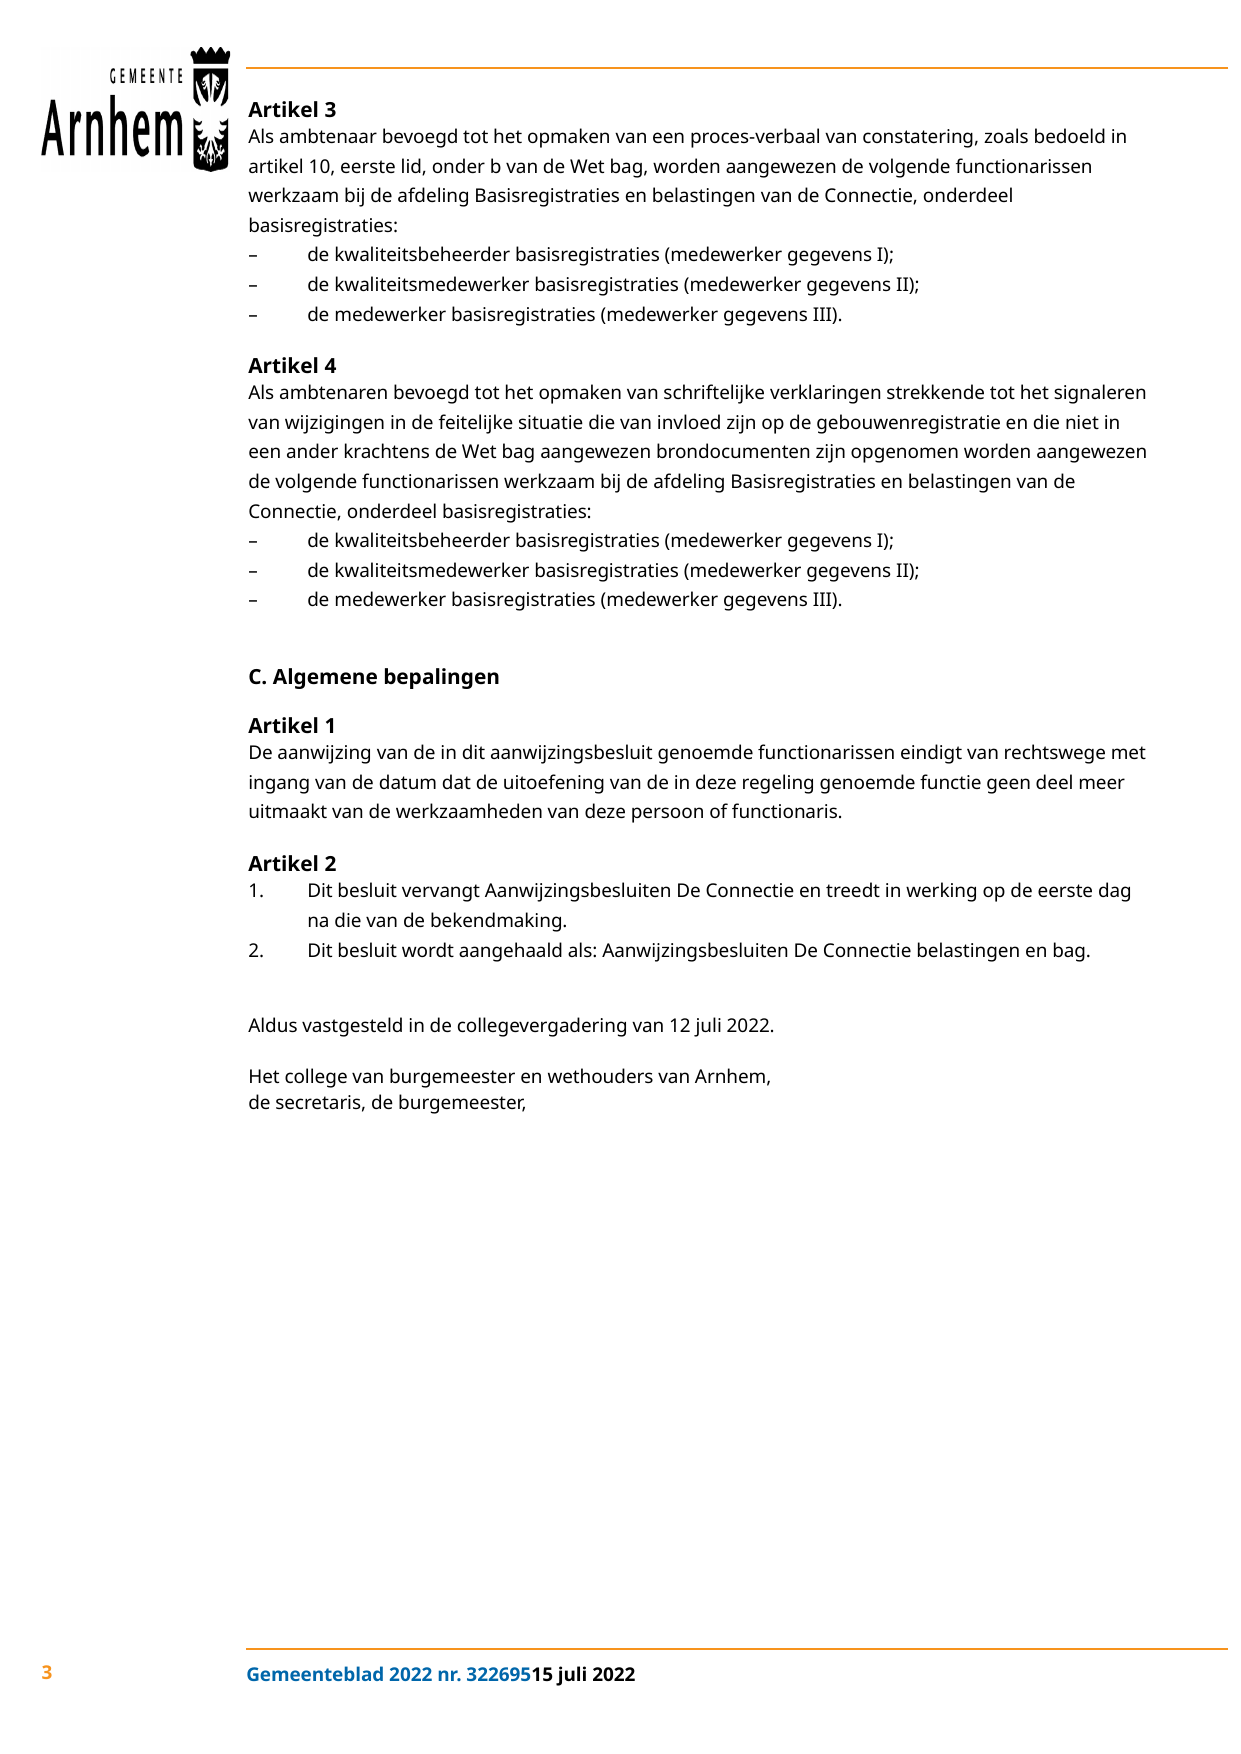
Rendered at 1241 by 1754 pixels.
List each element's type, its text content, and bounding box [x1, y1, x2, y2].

list Dit besluit wordt aangehaald als: Aanwijzingsbesluiten De Connectie belastingen en bag. [248, 937, 1152, 962]
list de medewerker basisregistraties (medewerker gegevens III). [248, 587, 1152, 612]
list de kwaliteitsbeheerder basisregistraties (medewerker gegevens I); [248, 242, 1152, 267]
text Artikel 1 [248, 711, 1152, 739]
text C. Algemene bepalingen [248, 662, 1152, 690]
text De aanwijzing van de in dit aanwijzingsbesluit genoemde functionarissen eindigt van rechtswege met ingang van de datum dat de uitoefening van de in deze regeling genoemde functie geen deel meer uitmaakt van de werkzaamheden van deze persoon of functionaris. [248, 739, 1152, 824]
text Artikel 3 [248, 95, 1152, 123]
text Aldus vastgesteld in de collegevergadering van 12 juli 2022. [248, 1012, 1152, 1038]
text Als ambtenaren bevoegd tot het opmaken van schriftelijke verklaringen strekkende tot het signaleren van wijzigingen in de feitelijke situatie die van invloed zijn op de gebouwenregistratie en die niet in een ander krachtens de Wet bag aangewezen brondocumenten zijn opgenomen worden aangewezen de volgende functionarissen werkzaam bij de afdeling Basisregistraties en belastingen van de Connectie, onderdeel basisregistraties: [248, 379, 1152, 524]
list de kwaliteitsbeheerder basisregistraties (medewerker gegevens I); [248, 527, 1152, 553]
list de kwaliteitsmedewerker basisregistraties (medewerker gegevens II); [248, 557, 1152, 583]
list Dit besluit vervangt Aanwijzingsbesluiten De Connectie en treedt in werking op de eerste dag na die van de bekendmaking. [248, 878, 1152, 933]
text Als ambtenaar bevoegd tot het opmaken van een proces-verbaal van constatering, zoals bedoeld in artikel 10, eerste lid, onder b van de Wet bag, worden aangewezen de volgende functionarissen werkzaam bij de afdeling Basisregistraties en belastingen van de Connectie, onderdeel basisregistraties: [248, 123, 1152, 238]
list de medewerker basisregistraties (medewerker gegevens III). [248, 301, 1152, 326]
text de secretaris, de burgemeester, [248, 1089, 1152, 1115]
text Artikel 2 [248, 849, 1152, 878]
text Het college van burgemeester en wethouders van Arnhem, [248, 1063, 1152, 1089]
list de kwaliteitsmedewerker basisregistraties (medewerker gegevens II); [248, 271, 1152, 297]
text Artikel 4 [248, 351, 1152, 379]
picture [41, 47, 231, 172]
